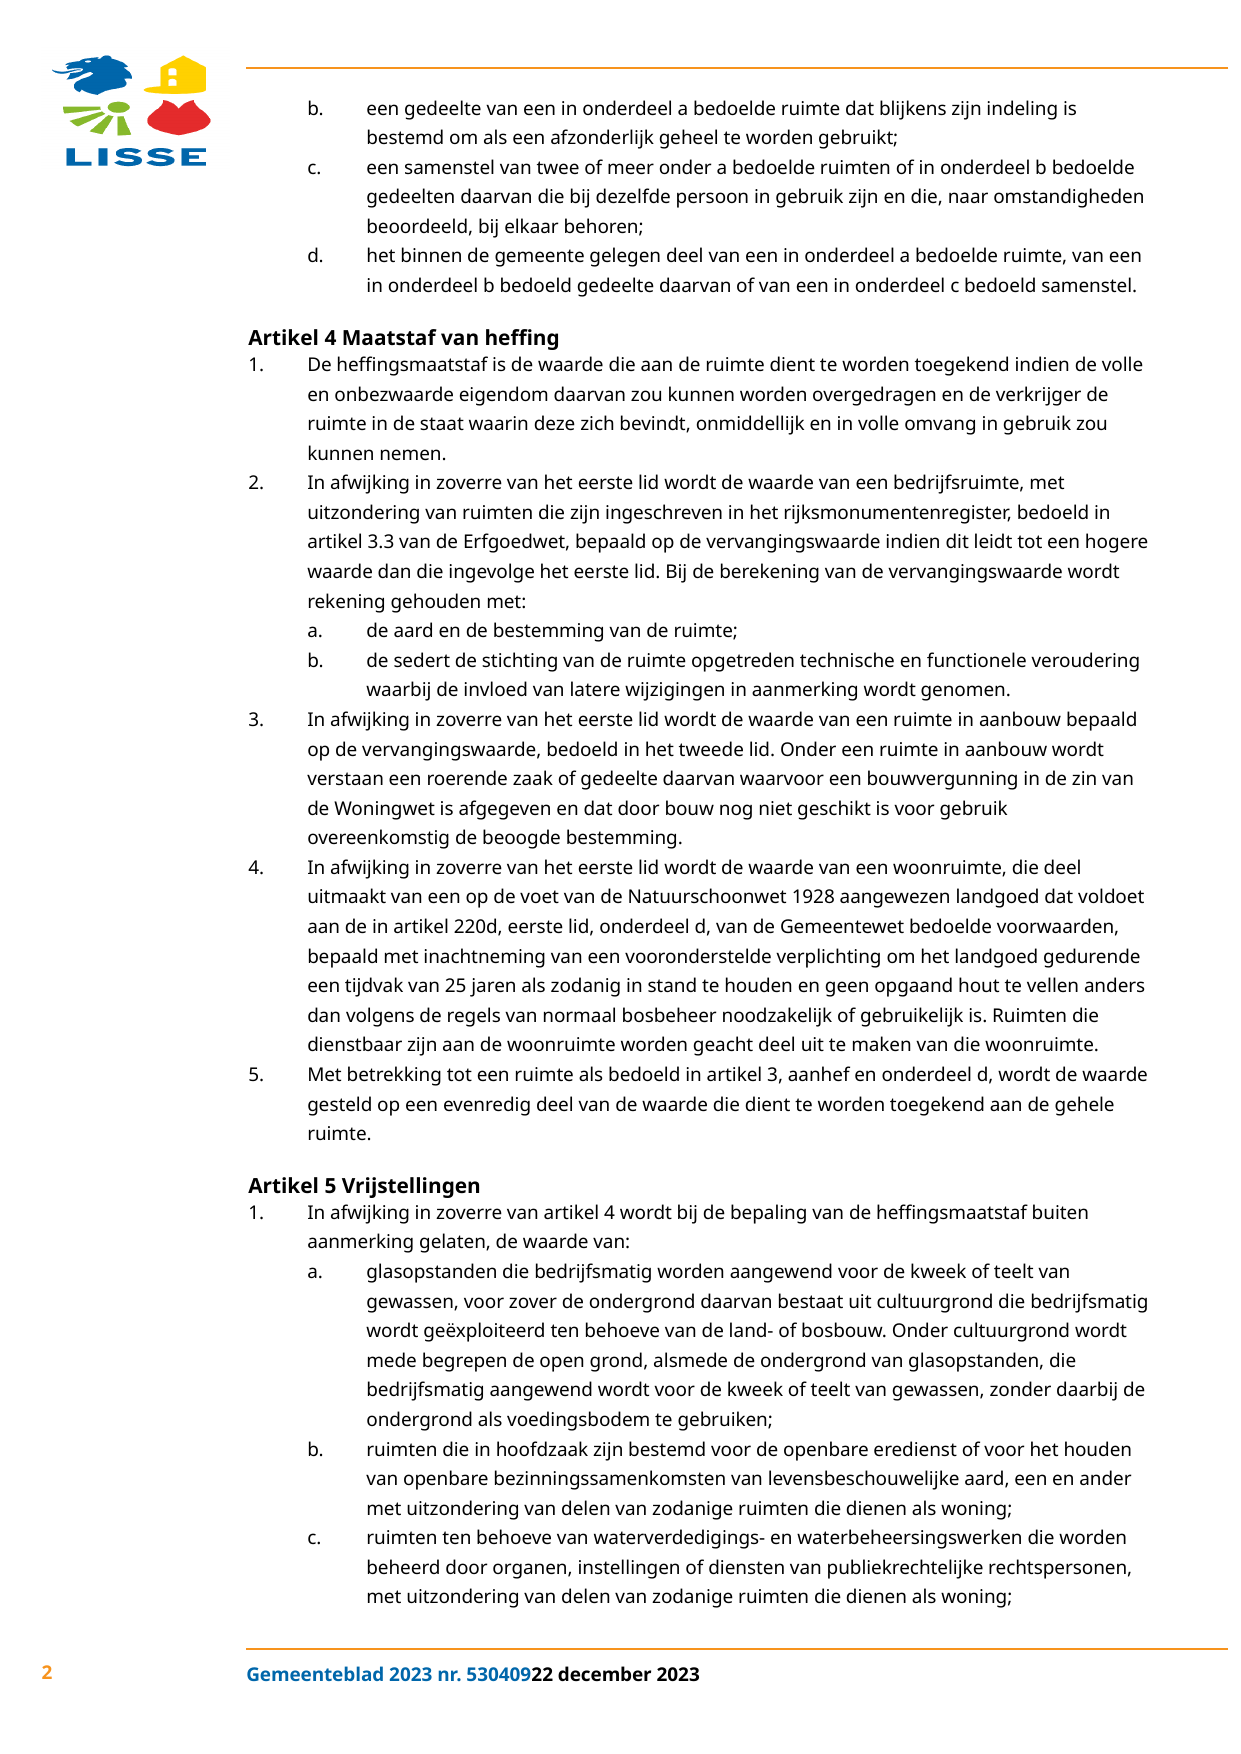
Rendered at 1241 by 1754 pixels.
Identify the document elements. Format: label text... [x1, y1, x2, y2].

list Met betrekking tot een ruimte als bedoeld in artikel 3, aanhef en onderdeel d, wordt de waarde gesteld op een evenredig deel van de waarde die dient te worden toegekend aan de gehele ruimte. [248, 1061, 1152, 1146]
list In afwijking in zoverre van het eerste lid wordt de waarde van een woonruimte, die deel uitmaakt van een op de voet van de Natuurschoonwet 1928 aangewezen landgoed dat voldoet aan de in artikel 220d, eerste lid, onderdeel d, van de Gemeentewet bedoelde voorwaarden, bepaald met inachtneming van een vooronderstelde verplichting om het landgoed gedurende een tijdvak van 25 jaren als zodanig in stand te houden en geen opgaand hout te vellen anders dan volgens de regels van normaal bosbeheer noodzakelijk of gebruikelijk is. Ruimten die dienstbaar zijn aan de woonruimte worden geacht deel uit te maken van die woonruimte. [248, 854, 1152, 1057]
picture [41, 47, 231, 172]
list glasopstanden die bedrijfsmatig worden aangewend voor de kweek of teelt van gewassen, voor zover de ondergrond daarvan bestaat uit cultuurgrond die bedrijfsmatig wordt geëxploiteerd ten behoeve van de land- of bosbouw. Onder cultuurgrond wordt mede begrepen de open grond, alsmede de ondergrond van glasopstanden, die bedrijfsmatig aangewend wordt voor de kweek of teelt van gewassen, zonder daarbij de ondergrond als voedingsbodem te gebruiken; [307, 1258, 1152, 1432]
list In afwijking in zoverre van het eerste lid wordt de waarde van een bedrijfsruimte, met uitzondering van ruimten die zijn ingeschreven in het rijksmonumentenregister, bedoeld in artikel 3.3 van de Erfgoedwet, bepaald op de vervangingswaarde indien dit leidt tot een hogere waarde dan die ingevolge het eerste lid. Bij de berekening van de vervangingswaarde wordt rekening gehouden met: [248, 469, 1152, 613]
list De heffingsmaatstaf is de waarde die aan de ruimte dient te worden toegekend indien de volle en onbezwaarde eigendom daarvan zou kunnen worden overgedragen en de verkrijger de ruimte in de staat waarin deze zich bevindt, onmiddellijk en in volle omvang in gebruik zou kunnen nemen. [248, 351, 1152, 466]
list het binnen de gemeente gelegen deel van een in onderdeel a bedoelde ruimte, van een in onderdeel b bedoeld gedeelte daarvan of van een in onderdeel c bedoeld samenstel. [307, 243, 1152, 298]
list ruimten die in hoofdzaak zijn bestemd voor de openbare eredienst of voor het houden van openbare bezinningssamenkomsten van levensbeschouwelijke aard, een en ander met uitzondering van delen van zodanige ruimten die dienen als woning; [307, 1436, 1152, 1521]
list de sedert de stichting van de ruimte opgetreden technische en functionele veroudering waarbij de invloed van latere wijzigingen in aanmerking wordt genomen. [307, 647, 1152, 702]
list In afwijking in zoverre van artikel 4 wordt bij de bepaling van de heffingsmaatstaf buiten aanmerking gelaten, de waarde van: [248, 1199, 1152, 1254]
list de aard en de bestemming van de ruimte; [307, 617, 1152, 643]
text Artikel 4 Maatstaf van heffing [248, 323, 1152, 351]
list een samenstel van twee of meer onder a bedoelde ruimten of in onderdeel b bedoelde gedeelten daarvan die bij dezelfde persoon in gebruik zijn en die, naar omstandigheden beoordeeld, bij elkaar behoren; [307, 154, 1152, 239]
list In afwijking in zoverre van het eerste lid wordt de waarde van een ruimte in aanbouw bepaald op de vervangingswaarde, bedoeld in het tweede lid. Onder een ruimte in aanbouw wordt verstaan een roerende zaak of gedeelte daarvan waarvoor een bouwvergunning in de zin van de Woningwet is afgegeven en dat door bouw nog niet geschikt is voor gebruik overeenkomstig de beoogde bestemming. [248, 706, 1152, 850]
text Artikel 5 Vrijstellingen [248, 1171, 1152, 1199]
list een gedeelte van een in onderdeel a bedoelde ruimte dat blijkens zijn indeling is bestemd om als een afzonderlijk geheel te worden gebruikt; [307, 95, 1152, 150]
list ruimten ten behoeve van waterverdedigings- en waterbeheersingswerken die worden beheerd door organen, instellingen of diensten van publiekrechtelijke rechtspersonen, met uitzondering van delen van zodanige ruimten die dienen als woning; [307, 1524, 1152, 1609]
